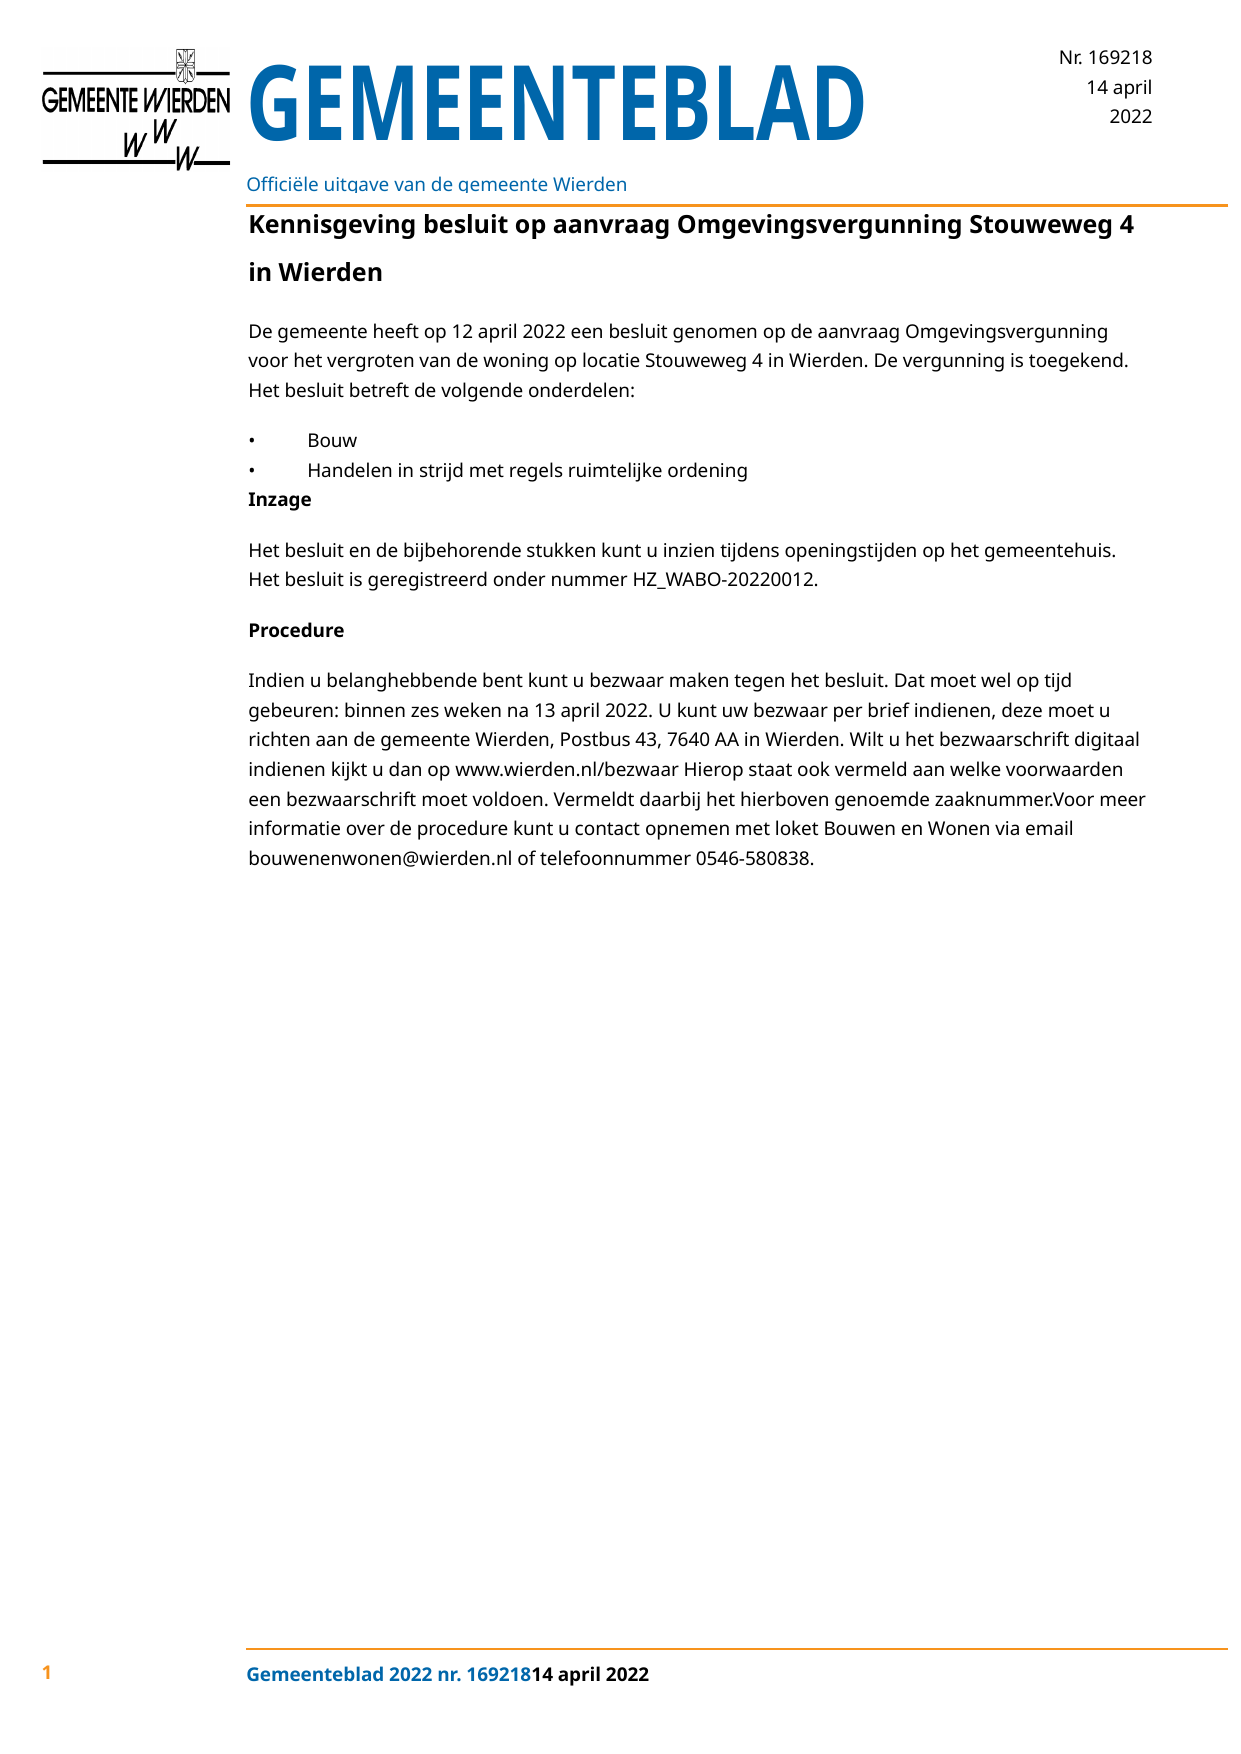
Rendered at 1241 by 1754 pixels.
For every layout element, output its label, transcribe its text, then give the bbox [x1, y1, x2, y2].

list Bouw [248, 427, 1152, 453]
text Kennisgeving besluit op aanvraag Omgevingsvergunning Stouweweg 4 in Wierden [248, 207, 1152, 288]
text Indien u belanghebbende bent kunt u bezwaar maken tegen het besluit. Dat moet wel op tijd gebeuren: binnen zes weken na 13 april 2022. U kunt uw bezwaar per brief indienen, deze moet u richten aan de gemeente Wierden, Postbus 43, 7640 AA in Wierden. Wilt u het bezwaarschrift digitaal indienen kijkt u dan op www.wierden.nl/bezwaar Hierop staat ook vermeld aan welke voorwaarden een bezwaarschrift moet voldoen. Vermeldt daarbij het hierboven genoemde zaaknummer.Voor meer informatie over de procedure kunt u contact opnemen met loket Bouwen en Wonen via email bouwenenwonen@wierden.nl of telefoonnummer 0546-580838. [248, 667, 1152, 871]
text De gemeente heeft op 12 april 2022 een besluit genomen op de aanvraag Omgevingsvergunning voor het vergroten van de woning op locatie Stouweweg 4 in Wierden. De vergunning is toegekend. Het besluit betreft de volgende onderdelen: [248, 318, 1152, 403]
list Handelen in strijd met regels ruimtelijke ordening [248, 457, 1152, 483]
picture [41, 47, 231, 172]
text Procedure [248, 617, 1152, 643]
text Het besluit en de bijbehorende stukken kunt u inzien tijdens openingstijden op het gemeentehuis. Het besluit is geregistreerd onder nummer HZ_WABO-20220012. [248, 537, 1152, 592]
text Inzage [248, 487, 1152, 512]
